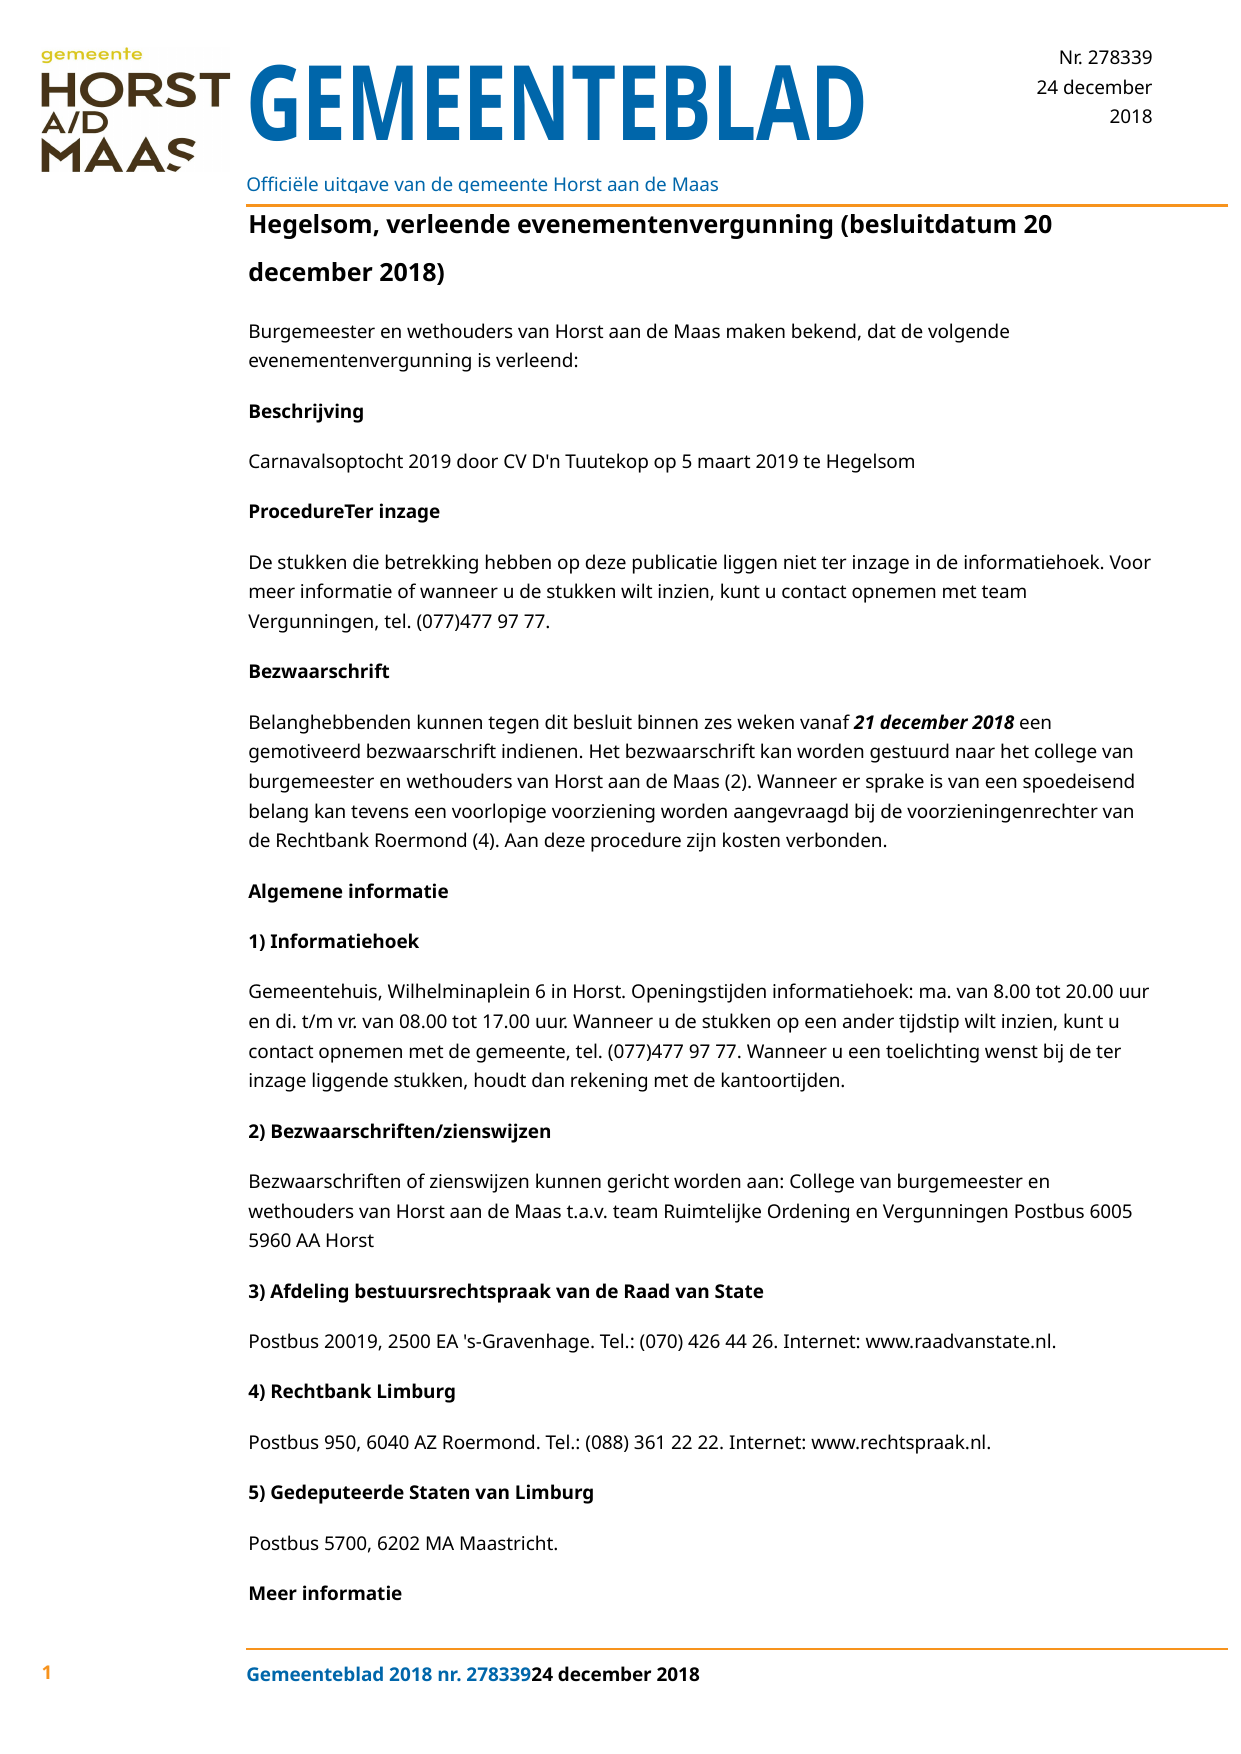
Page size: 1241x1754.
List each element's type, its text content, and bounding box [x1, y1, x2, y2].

text Bezwaarschrift [248, 659, 1152, 684]
text 2) Bezwaarschriften/zienswijzen [248, 1118, 1152, 1144]
text Postbus 20019, 2500 EA 's-Gravenhage. Tel.: (070) 426 44 26. Internet: www.raadvanstate.nl. [248, 1328, 1152, 1354]
text Meer informatie [248, 1580, 1152, 1606]
text Hegelsom, verleende evenementenvergunning (besluitdatum 20 december 2018) [248, 207, 1152, 288]
text 1) Informatiehoek [248, 928, 1152, 954]
text Belanghebbenden kunnen tegen dit besluit binnen zes weken vanaf 21 december 2018 een gemotiveerd bezwaarschrift indienen. Het bezwaarschrift kan worden gestuurd naar het college van burgemeester en wethouders van Horst aan de Maas (2). Wanneer er sprake is van een spoedeisend belang kan tevens een voorlopige voorziening worden aangevraagd bij de voorzieningenrechter van de Rechtbank Roermond (4). Aan deze procedure zijn kosten verbonden. [248, 709, 1152, 853]
text Bezwaarschriften of zienswijzen kunnen gericht worden aan: College van burgemeester en wethouders van Horst aan de Maas t.a.v. team Ruimtelijke Ordening en Vergunningen Postbus 6005 5960 AA Horst [248, 1168, 1152, 1253]
text Postbus 950, 6040 AZ Roermond. Tel.: (088) 361 22 22. Internet: www.rechtspraak.nl. [248, 1429, 1152, 1455]
text 5) Gedeputeerde Staten van Limburg [248, 1479, 1152, 1505]
text 3) Afdeling bestuursrechtspraak van de Raad van State [248, 1278, 1152, 1304]
text 4) Rechtbank Limburg [248, 1379, 1152, 1404]
text ProcedureTer inzage [248, 499, 1152, 524]
text Beschrijving [248, 398, 1152, 424]
text Burgemeester en wethouders van Horst aan de Maas maken bekend, dat de volgende evenementenvergunning is verleend: [248, 318, 1152, 373]
text Carnavalsoptocht 2019 door CV D'n Tuutekop op 5 maart 2019 te Hegelsom [248, 448, 1152, 474]
picture [41, 47, 231, 172]
text Postbus 5700, 6202 MA Maastricht. [248, 1530, 1152, 1556]
text Gemeentehuis, Wilhelminaplein 6 in Horst. Openingstijden informatiehoek: ma. van 8.00 tot 20.00 uur en di. t/m vr. van 08.00 tot 17.00 uur. Wanneer u de stukken op een ander tijdstip wilt inzien, kunt u contact opnemen met de gemeente, tel. (077)477 97 77. Wanneer u een toelichting wenst bij de ter inzage liggende stukken, houdt dan rekening met de kantoortijden. [248, 979, 1152, 1093]
text De stukken die betrekking hebben op deze publicatie liggen niet ter inzage in de informatiehoek. Voor meer informatie of wanneer u de stukken wilt inzien, kunt u contact opnemen met team Vergunningen, tel. (077)477 97 77. [248, 549, 1152, 634]
text Algemene informatie [248, 878, 1152, 904]
